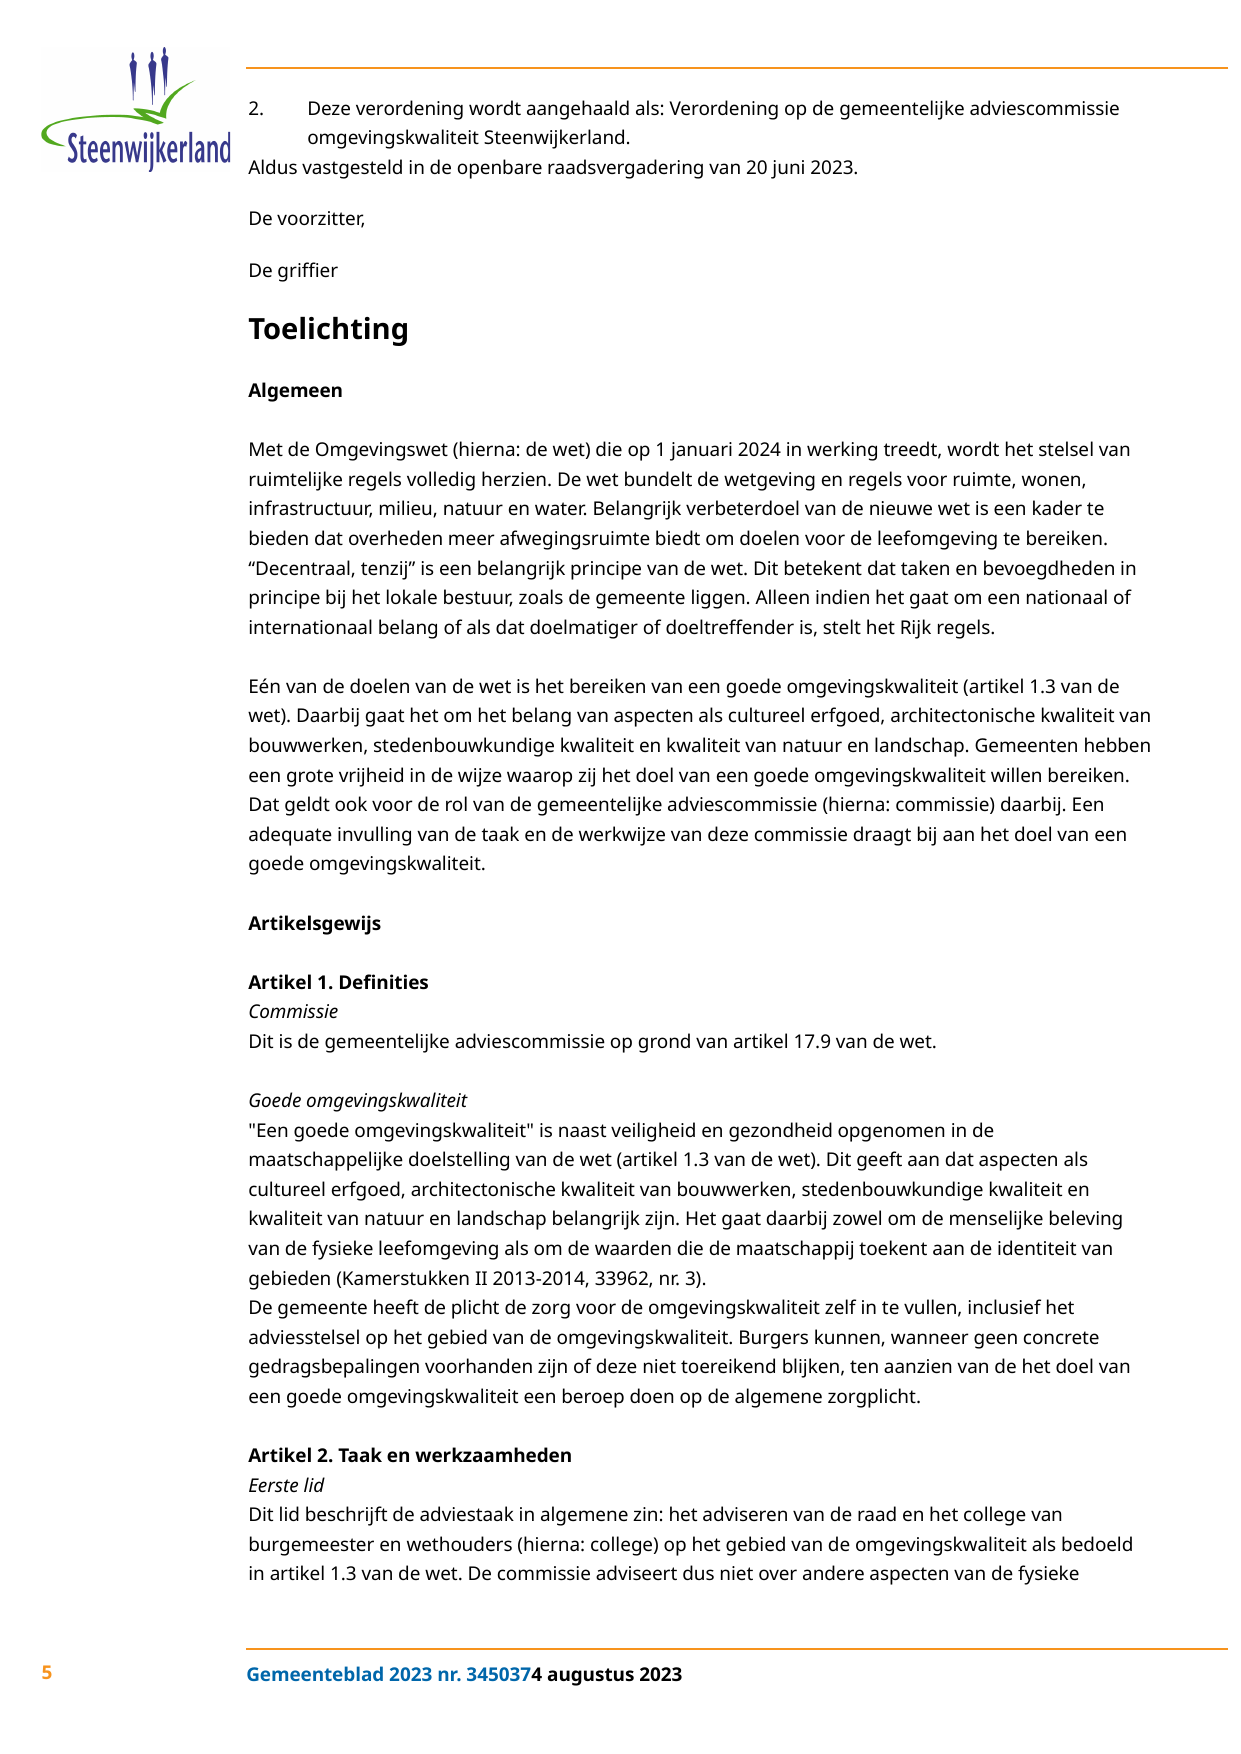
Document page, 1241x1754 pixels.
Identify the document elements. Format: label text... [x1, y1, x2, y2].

text De gemeente heeft de plicht de zorg voor de omgevingskwaliteit zelf in te vullen, inclusief het adviesstelsel op het gebied van de omgevingskwaliteit. Burgers kunnen, wanneer geen concrete gedragsbepalingen voorhanden zijn of deze niet toereikend blijken, ten aanzien van de het doel van een goede omgevingskwaliteit een beroep doen op de algemene zorgplicht. [248, 1294, 1152, 1409]
text Dit is de gemeentelijke adviescommissie op grond van artikel 17.9 van de wet. [248, 1028, 1152, 1054]
text Artikel 1. Definities [248, 969, 1152, 994]
text Met de Omgevingswet (hierna: de wet) die op 1 januari 2024 in werking treedt, wordt het stelsel van ruimtelijke regels volledig herzien. De wet bundelt de wetgeving en regels voor ruimte, wonen, infrastructuur, milieu, natuur en water. Belangrijk verbeterdoel van de nieuwe wet is een kader te bieden dat overheden meer afwegingsruimte biedt om doelen voor de leefomgeving te bereiken. “Decentraal, tenzij” is een belangrijk principe van de wet. Dit betekent dat taken en bevoegdheden in principe bij het lokale bestuur, zoals de gemeente liggen. Alleen indien het gaat om een nationaal of internationaal belang of als dat doelmatiger of doeltreffender is, stelt het Rijk regels. [248, 436, 1152, 639]
text "Een goede omgevingskwaliteit" is naast veiligheid en gezondheid opgenomen in de maatschappelijke doelstelling van de wet (artikel 1.3 van de wet). Dit geeft aan dat aspecten als cultureel erfgoed, architectonische kwaliteit van bouwwerken, stedenbouwkundige kwaliteit en kwaliteit van natuur en landschap belangrijk zijn. Het gaat daarbij zowel om de menselijke beleving van de fysieke leefomgeving als om de waarden die de maatschappij toekent aan de identiteit van gebieden (Kamerstukken II 2013-2014, 33962, nr. 3). [248, 1117, 1152, 1290]
text Algemeen [248, 377, 1152, 403]
text De voorzitter, [248, 205, 1152, 231]
text Commissie [248, 998, 1152, 1024]
picture [41, 47, 231, 172]
text Artikel 2. Taak en werkzaamheden [248, 1442, 1152, 1468]
text Dit lid beschrijft de adviestaak in algemene zin: het adviseren van de raad en het college van burgemeester en wethouders (hierna: college) op het gebied van de omgevingskwaliteit als bedoeld in artikel 1.3 van de wet. De commissie adviseert dus niet over andere aspecten van de fysieke [248, 1501, 1152, 1586]
text Eén van de doelen van de wet is het bereiken van een goede omgevingskwaliteit (artikel 1.3 van de wet). Daarbij gaat het om het belang van aspecten als cultureel erfgoed, architectonische kwaliteit van bouwwerken, stedenbouwkundige kwaliteit en kwaliteit van natuur en landschap. Gemeenten hebben een grote vrijheid in de wijze waarop zij het doel van een goede omgevingskwaliteit willen bereiken. Dat geldt ook voor de rol van de gemeentelijke adviescommissie (hierna: commissie) daarbij. Een adequate invulling van de taak en de werkwijze van deze commissie draagt bij aan het doel van een goede omgevingskwaliteit. [248, 673, 1152, 876]
text Eerste lid [248, 1472, 1152, 1497]
text Aldus vastgesteld in de openbare raadsvergadering van 20 juni 2023. [248, 154, 1152, 180]
text Toelichting [248, 308, 1152, 348]
text De griffier [248, 257, 1152, 283]
text Goede omgevingskwaliteit [248, 1087, 1152, 1113]
list Deze verordening wordt aangehaald als: Verordening op de gemeentelijke adviescommissie omgevingskwaliteit Steenwijkerland. [248, 95, 1152, 150]
text Artikelsgewijs [248, 910, 1152, 935]
